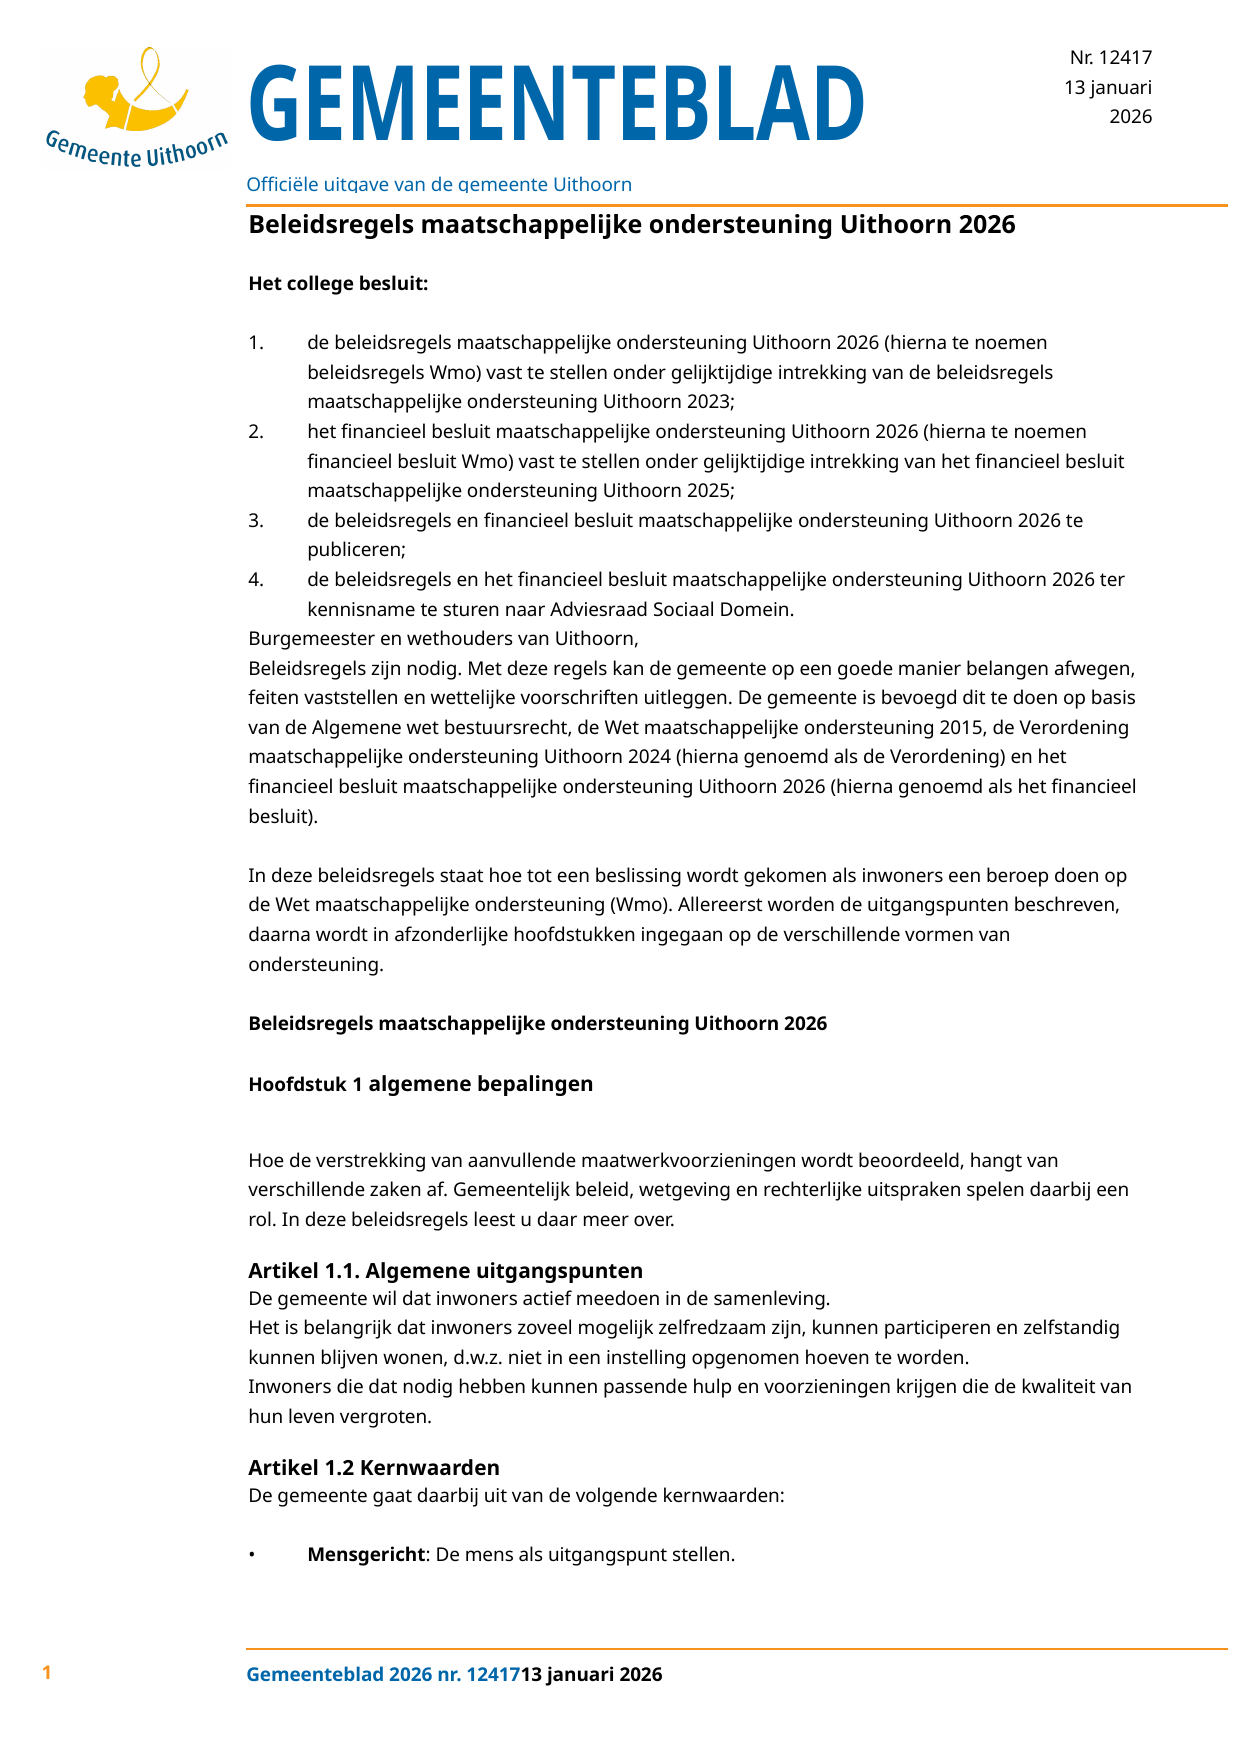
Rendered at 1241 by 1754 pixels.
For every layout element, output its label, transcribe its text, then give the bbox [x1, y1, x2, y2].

text Het is belangrijk dat inwoners zoveel mogelijk zelfredzaam zijn, kunnen participeren en zelfstandig kunnen blijven wonen, d.w.z. niet in een instelling opgenomen hoeven te worden. [248, 1314, 1152, 1370]
text De gemeente wil dat inwoners actief meedoen in de samenleving. [248, 1285, 1152, 1311]
text Burgemeester en wethouders van Uithoorn, [248, 625, 1152, 651]
list Mensgericht: De mens als uitgangspunt stellen. [248, 1541, 1152, 1567]
text Beleidsregels zijn nodig. Met deze regels kan de gemeente op een goede manier belangen afwegen, feiten vaststellen en wettelijke voorschriften uitleggen. De gemeente is bevoegd dit te doen op basis [248, 655, 1152, 710]
text van de Algemene wet bestuursrecht, de Wet maatschappelijke ondersteuning 2015, de Verordening maatschappelijke ondersteuning Uithoorn 2024 (hierna genoemd als de Verordening) en het financieel besluit maatschappelijke ondersteuning Uithoorn 2026 (hierna genoemd als het financieel besluit). [248, 714, 1152, 828]
list de beleidsregels en financieel besluit maatschappelijke ondersteuning Uithoorn 2026 te publiceren; [248, 507, 1152, 562]
list het financieel besluit maatschappelijke ondersteuning Uithoorn 2026 (hierna te noemen financieel besluit Wmo) vast te stellen onder gelijktijdige intrekking van het financieel besluit maatschappelijke ondersteuning Uithoorn 2025; [248, 418, 1152, 503]
list de beleidsregels en het financieel besluit maatschappelijke ondersteuning Uithoorn 2026 ter kennisname te sturen naar Adviesraad Sociaal Domein. [248, 566, 1152, 621]
text Inwoners die dat nodig hebben kunnen passende hulp en voorzieningen krijgen die de kwaliteit van hun leven vergroten. [248, 1373, 1152, 1429]
text Hoe de verstrekking van aanvullende maatwerkvoorzieningen wordt beoordeeld, hangt van verschillende zaken af. Gemeentelijk beleid, wetgeving en rechterlijke uitspraken spelen daarbij een rol. In deze beleidsregels leest u daar meer over. [248, 1147, 1152, 1232]
picture [41, 47, 231, 172]
list de beleidsregels maatschappelijke ondersteuning Uithoorn 2026 (hierna te noemen beleidsregels Wmo) vast te stellen onder gelijktijdige intrekking van de beleidsregels maatschappelijke ondersteuning Uithoorn 2023; [248, 329, 1152, 414]
text De gemeente gaat daarbij uit van de volgende kernwaarden: [248, 1482, 1152, 1508]
text In deze beleidsregels staat hoe tot een beslissing wordt gekomen als inwoners een beroep doen op de Wet maatschappelijke ondersteuning (Wmo). Allereerst worden de uitgangspunten beschreven, daarna wordt in afzonderlijke hoofdstukken ingegaan op de verschillende vormen van ondersteuning. [248, 862, 1152, 976]
text Beleidsregels maatschappelijke ondersteuning Uithoorn 2026 [248, 1010, 1152, 1036]
text Hoofdstuk 1 algemene bepalingen [248, 1069, 1152, 1097]
text Het college besluit: [248, 270, 1152, 296]
text Beleidsregels maatschappelijke ondersteuning Uithoorn 2026 [248, 207, 1152, 241]
text Artikel 1.2 Kernwaarden [248, 1453, 1152, 1482]
text Artikel 1.1. Algemene uitgangspunten [248, 1256, 1152, 1285]
